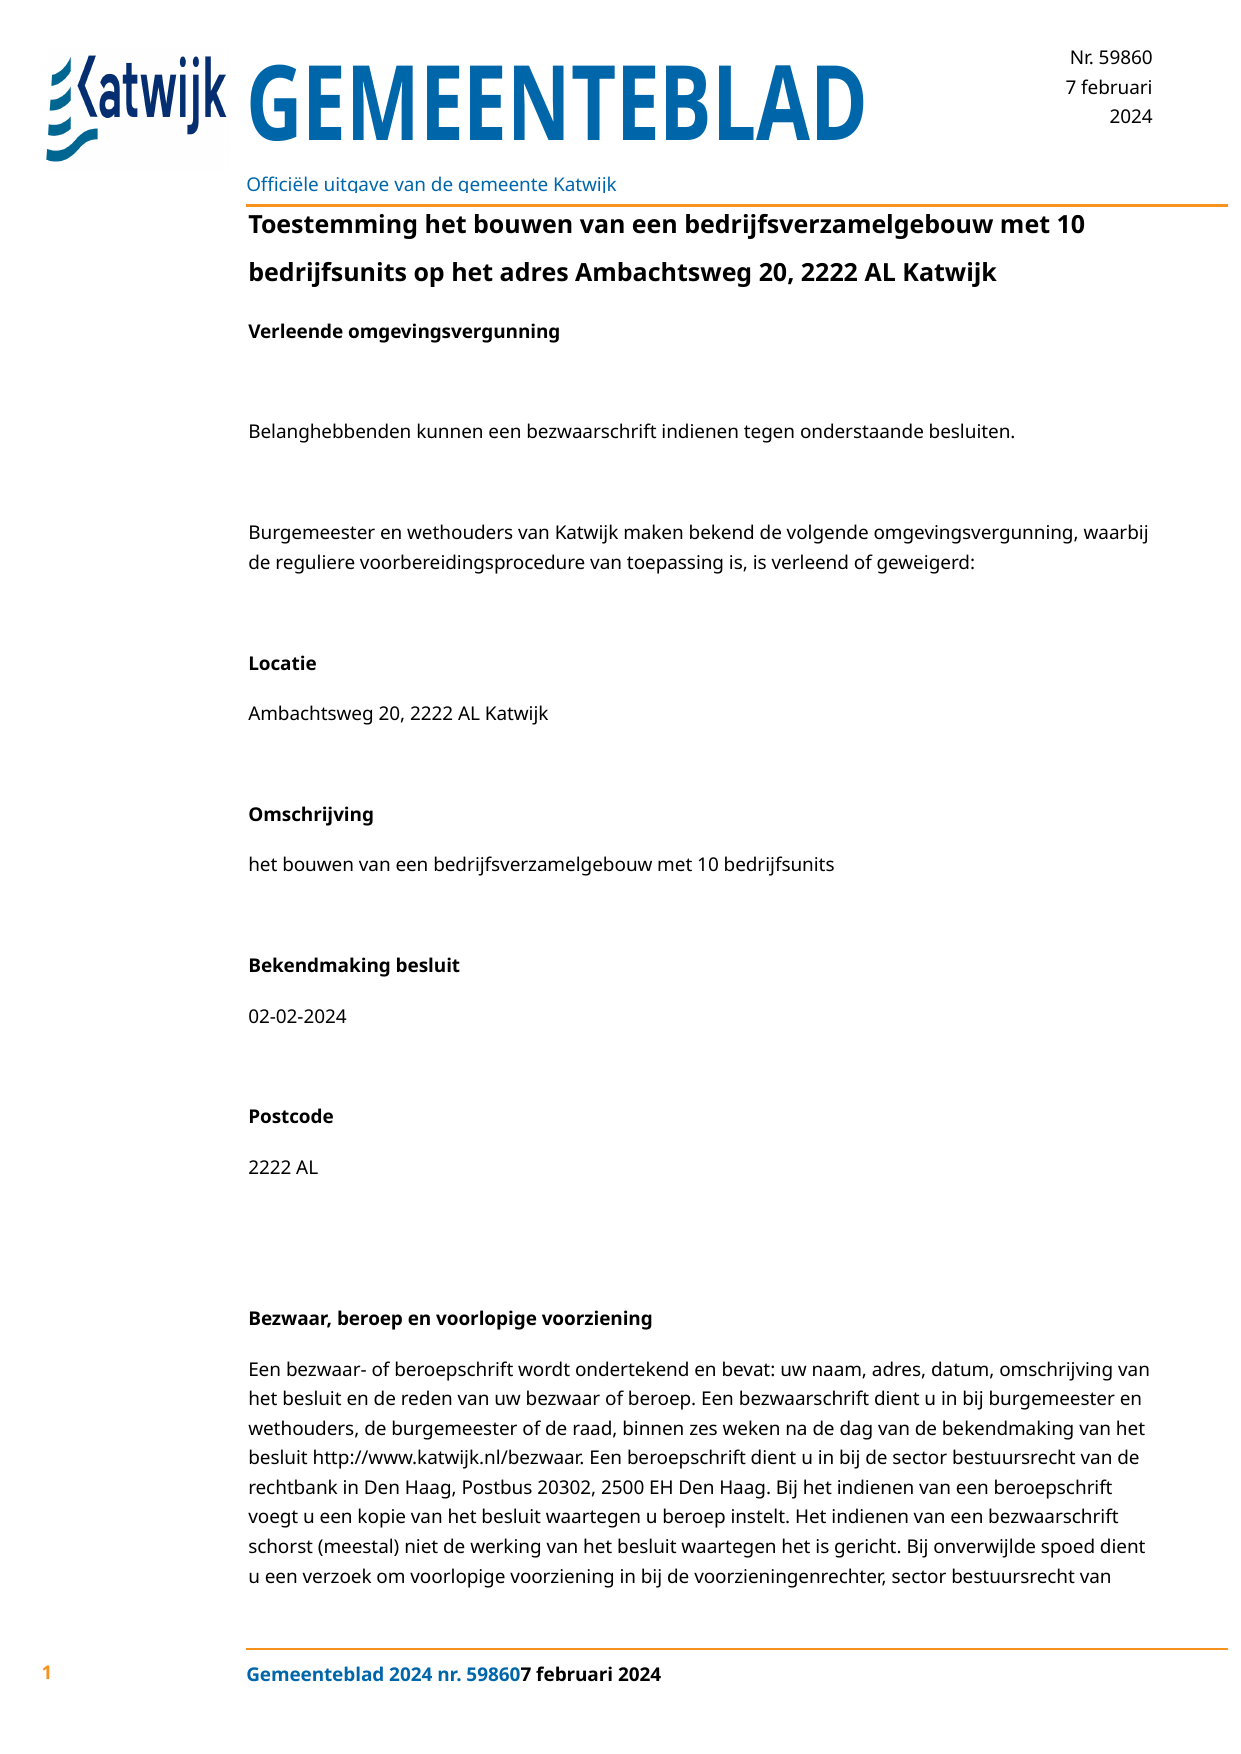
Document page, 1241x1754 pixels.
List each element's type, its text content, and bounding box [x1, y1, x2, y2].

text Toestemming het bouwen van een bedrijfsverzamelgebouw met 10 bedrijfsunits op het adres Ambachtsweg 20, 2222 AL Katwijk [248, 207, 1152, 288]
text 2222 AL [248, 1154, 1152, 1180]
text Bekendmaking besluit [248, 952, 1152, 978]
text Bezwaar, beroep en voorlopige voorziening [248, 1305, 1152, 1331]
text Belanghebbenden kunnen een bezwaarschrift indienen tegen onderstaande besluiten. [248, 419, 1152, 444]
text Verleende omgevingsvergunning [248, 318, 1152, 344]
text Een bezwaar- of beroepschrift wordt ondertekend en bevat: uw naam, adres, datum, omschrijving van het besluit en de reden van uw bezwaar of beroep. Een bezwaarschrift dient u in bij burgemeester en wethouders, de burgemeester of de raad, binnen zes weken na de dag van de bekendmaking van het besluit http://www.katwijk.nl/bezwaar. Een beroepschrift dient u in bij de sector bestuursrecht van de rechtbank in Den Haag, Postbus 20302, 2500 EH Den Haag. Bij het indienen van een beroepschrift voegt u een kopie van het besluit waartegen u beroep instelt. Het indienen van een bezwaarschrift schorst (meestal) niet de werking van het besluit waartegen het is gericht. Bij onverwijlde spoed dient u een verzoek om voorlopige voorziening in bij de voorzieningenrechter, sector bestuursrecht van [248, 1356, 1152, 1589]
text 02-02-2024 [248, 1003, 1152, 1029]
text Locatie [248, 650, 1152, 676]
text het bouwen van een bedrijfsverzamelgebouw met 10 bedrijfsunits [248, 852, 1152, 877]
text Postcode [248, 1104, 1152, 1129]
text Burgemeester en wethouders van Katwijk maken bekend de volgende omgevingsvergunning, waarbij de reguliere voorbereidingsprocedure van toepassing is, is verleend of geweigerd: [248, 519, 1152, 575]
text Ambachtsweg 20, 2222 AL Katwijk [248, 700, 1152, 726]
picture [41, 47, 231, 172]
text Omschrijving [248, 801, 1152, 827]
